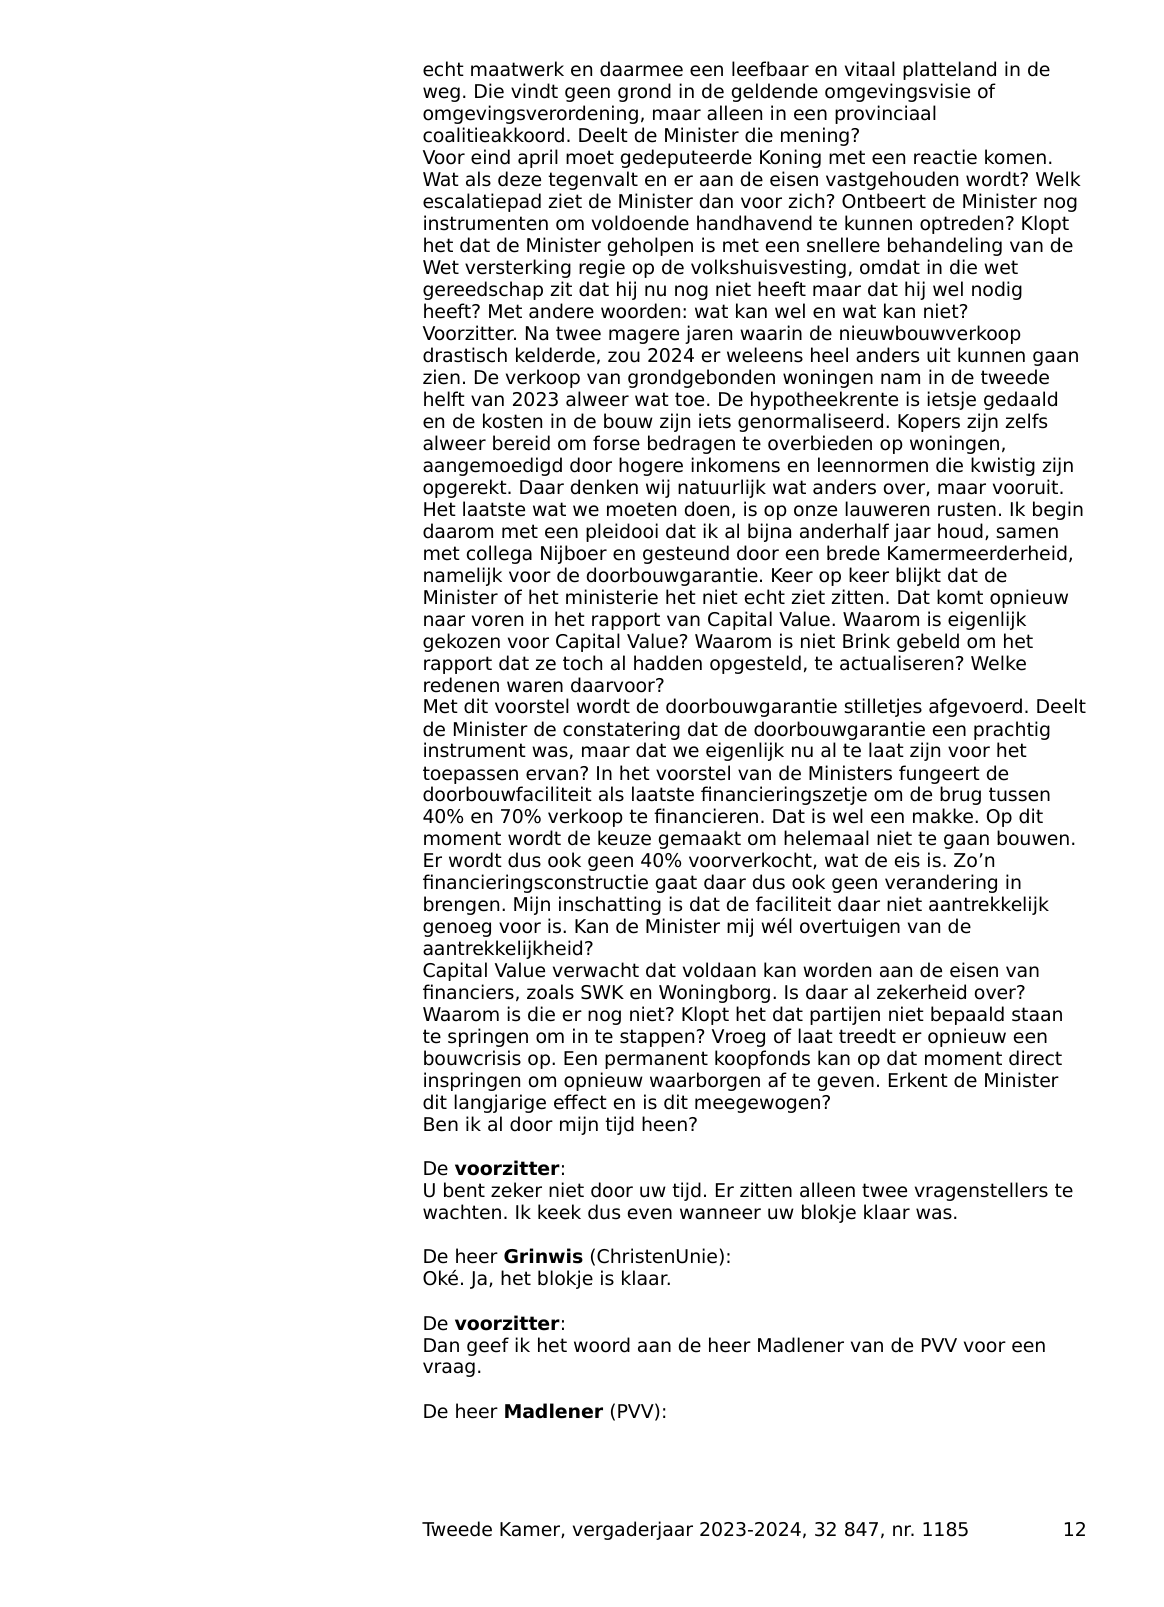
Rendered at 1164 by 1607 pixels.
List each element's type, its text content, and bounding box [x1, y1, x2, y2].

text Oké. Ja, het blokje is klaar. [422, 1268, 1087, 1290]
text echt maatwerk en daarmee een leefbaar en vitaal platteland in de weg. Die vindt geen grond in de geldende omgevingsvisie of omgevingsverordening, maar alleen in een provinciaal coalitieakkoord. Deelt de Minister die mening? [422, 59, 1087, 147]
text Met dit voorstel wordt de doorbouwgarantie stilletjes afgevoerd. Deelt de Minister de constatering dat de doorbouwgarantie een prachtig instrument was, maar dat we eigenlijk nu al te laat zijn voor het toepassen ervan? In het voorstel van de Ministers fungeert de doorbouwfaciliteit als laatste financieringszetje om de brug tussen 40% en 70% verkoop te financieren. Dat is wel een makke. Op dit moment wordt de keuze gemaakt om helemaal niet te gaan bouwen. Er wordt dus ook geen 40% voorverkocht, wat de eis is. Zo’n financieringsconstructie gaat daar dus ook geen verandering in brengen. Mijn inschatting is dat de faciliteit daar niet aantrekkelijk genoeg voor is. Kan de Minister mij wél overtuigen van de aantrekkelijkheid? [422, 696, 1087, 960]
text De voorzitter: [422, 1158, 1087, 1180]
text De heer Madlener (PVV): [422, 1401, 1087, 1423]
text Voorzitter. Na twee magere jaren waarin de nieuwbouwverkoop drastisch kelderde, zou 2024 er weleens heel anders uit kunnen gaan zien. De verkoop van grondgebonden woningen nam in de tweede helft van 2023 alweer wat toe. De hypotheekrente is ietsje gedaald en de kosten in de bouw zijn iets genormaliseerd. Kopers zijn zelfs alweer bereid om forse bedragen te overbieden op woningen, aangemoedigd door hogere inkomens en leennormen die kwistig zijn opgerekt. Daar denken wij natuurlijk wat anders over, maar vooruit. [422, 323, 1087, 499]
text U bent zeker niet door uw tijd. Er zitten alleen twee vragenstellers te wachten. Ik keek dus even wanneer uw blokje klaar was. [422, 1180, 1087, 1224]
text De voorzitter: [422, 1312, 1087, 1334]
text Dan geef ik het woord aan de heer Madlener van de PVV voor een vraag. [422, 1334, 1087, 1378]
text Capital Value verwacht dat voldaan kan worden aan de eisen van financiers, zoals SWK en Woningborg. Is daar al zekerheid over? Waarom is die er nog niet? Klopt het dat partijen niet bepaald staan te springen om in te stappen? Vroeg of laat treedt er opnieuw een bouwcrisis op. Een permanent koopfonds kan op dat moment direct inspringen om opnieuw waarborgen af te geven. Erkent de Minister dit langjarige effect en is dit meegewogen? [422, 960, 1087, 1114]
text Ben ik al door mijn tijd heen? [422, 1114, 1087, 1136]
text De heer Grinwis (ChristenUnie): [422, 1246, 1087, 1268]
text Voor eind april moet gedeputeerde Koning met een reactie komen. Wat als deze tegenvalt en er aan de eisen vastgehouden wordt? Welk escalatiepad ziet de Minister dan voor zich? Ontbeert de Minister nog instrumenten om voldoende handhavend te kunnen optreden? Klopt het dat de Minister geholpen is met een snellere behandeling van de Wet versterking regie op de volkshuisvesting, omdat in die wet gereedschap zit dat hij nu nog niet heeft maar dat hij wel nodig heeft? Met andere woorden: wat kan wel en wat kan niet? [422, 147, 1087, 323]
text Het laatste wat we moeten doen, is op onze lauweren rusten. Ik begin daarom met een pleidooi dat ik al bijna anderhalf jaar houd, samen met collega Nijboer en gesteund door een brede Kamermeerderheid, namelijk voor de doorbouwgarantie. Keer op keer blijkt dat de Minister of het ministerie het niet echt ziet zitten. Dat komt opnieuw naar voren in het rapport van Capital Value. Waarom is eigenlijk gekozen voor Capital Value? Waarom is niet Brink gebeld om het rapport dat ze toch al hadden opgesteld, te actualiseren? Welke redenen waren daarvoor? [422, 499, 1087, 696]
